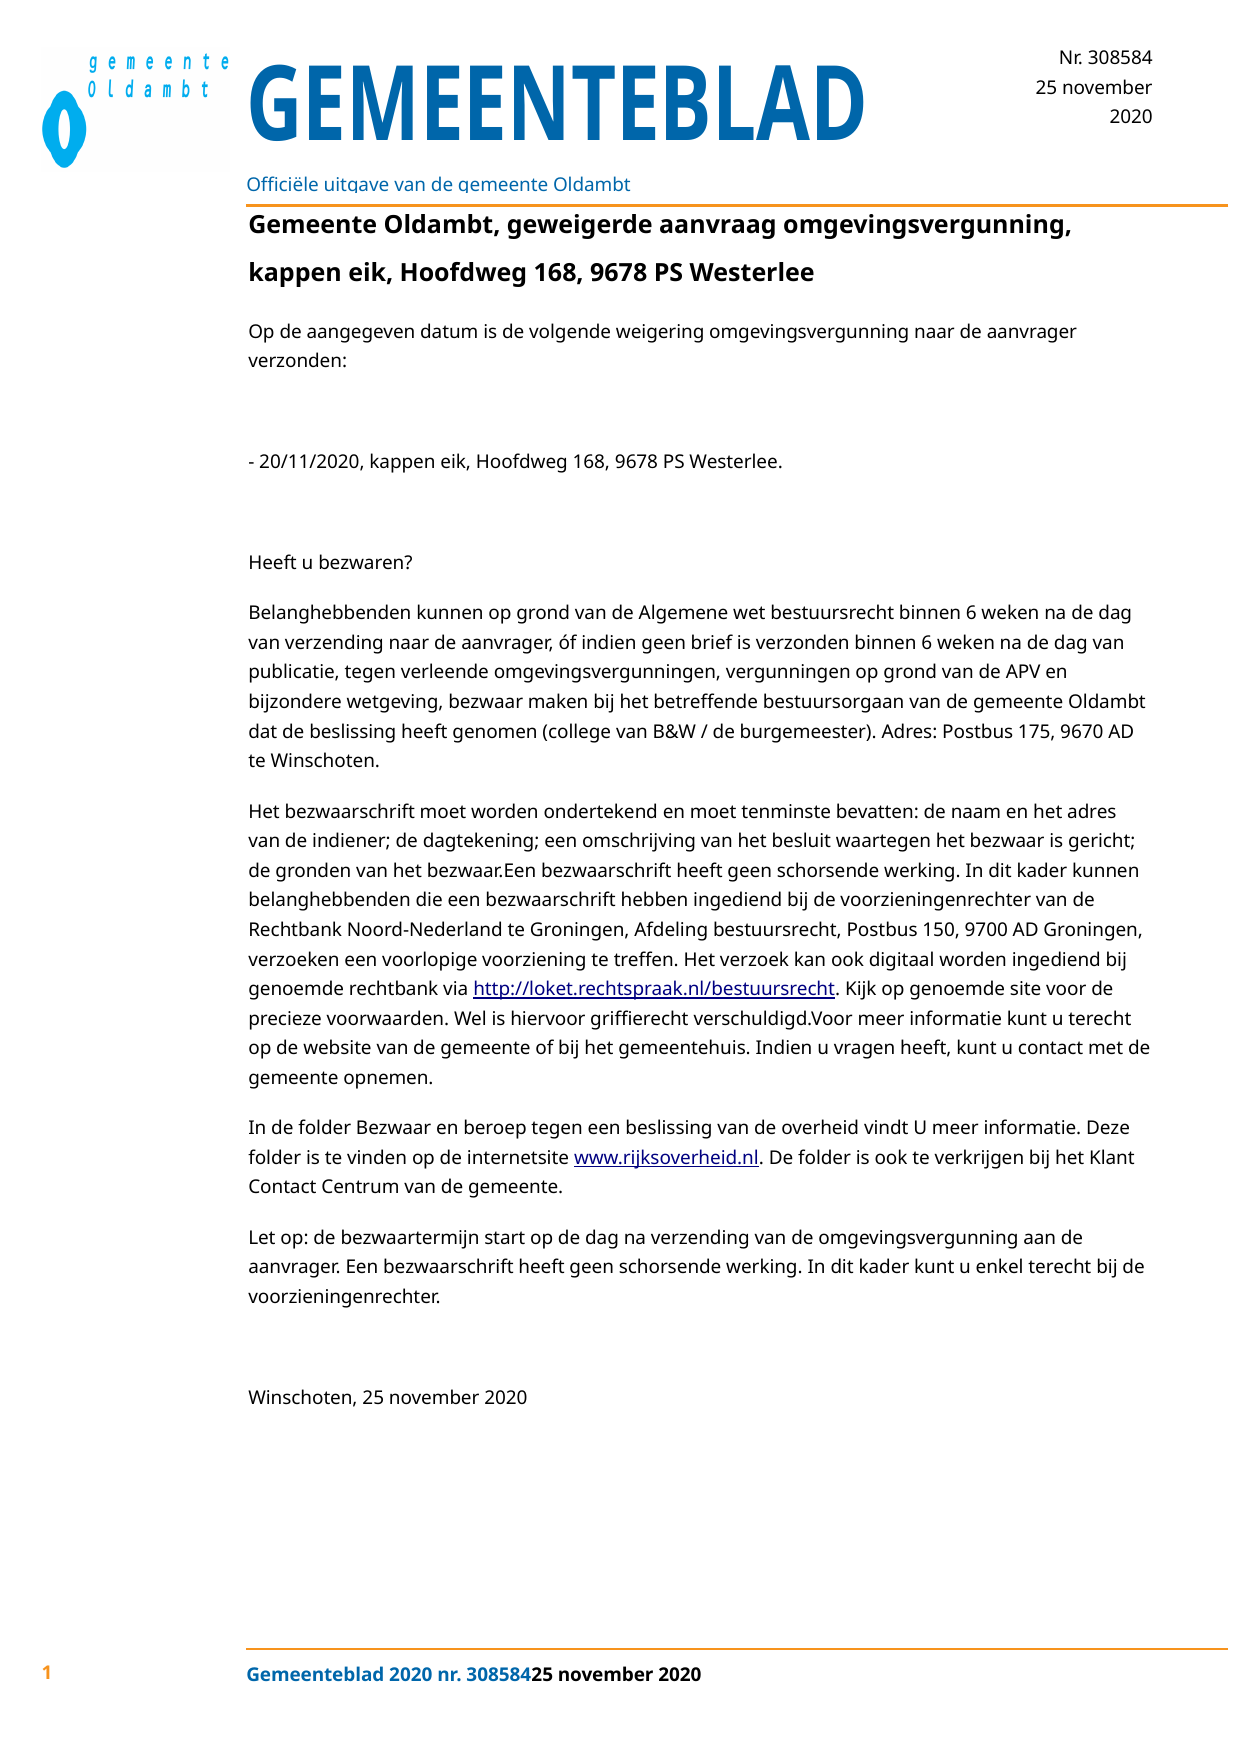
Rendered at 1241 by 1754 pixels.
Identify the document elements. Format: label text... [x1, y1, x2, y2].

text Belanghebbenden kunnen op grond van de Algemene wet bestuursrecht binnen 6 weken na de dag van verzending naar de aanvrager, óf indien geen brief is verzonden binnen 6 weken na de dag van publicatie, tegen verleende omgevingsvergunningen, vergunningen op grond van de APV en bijzondere wetgeving, bezwaar maken bij het betreffende bestuursorgaan van de gemeente Oldambt dat de beslissing heeft genomen (college van B&W / de burgemeester). Adres: Postbus 175, 9670 AD te Winschoten. [248, 599, 1152, 773]
text Heeft u bezwaren? [248, 549, 1152, 575]
text Gemeente Oldambt, geweigerde aanvraag omgevingsvergunning, kappen eik, Hoofdweg 168, 9678 PS Westerlee [248, 207, 1152, 288]
picture [41, 47, 231, 172]
text In de folder Bezwaar en beroep tegen een beslissing van de overheid vindt U meer informatie. Deze folder is te vinden op de internetsite www.rijksoverheid.nl. De folder is ook te verkrijgen bij het Klant Contact Centrum van de gemeente. [248, 1114, 1152, 1199]
text Let op: de bezwaartermijn start op de dag na verzending van de omgevingsvergunning aan de aanvrager. Een bezwaarschrift heeft geen schorsende werking. In dit kader kunt u enkel terecht bij de voorzieningenrechter. [248, 1224, 1152, 1309]
text - 20/11/2020, kappen eik, Hoofdweg 168, 9678 PS Westerlee. [248, 448, 1152, 474]
text Op de aangegeven datum is de volgende weigering omgevingsvergunning naar de aanvrager verzonden: [248, 318, 1152, 373]
text Winschoten, 25 november 2020 [248, 1384, 1152, 1410]
text Het bezwaarschrift moet worden ondertekend en moet tenminste bevatten: de naam en het adres van de indiener; de dagtekening; een omschrijving van het besluit waartegen het bezwaar is gericht; de gronden van het bezwaar.Een bezwaarschrift heeft geen schorsende werking. In dit kader kunnen belanghebbenden die een bezwaarschrift hebben ingediend bij de voorzieningenrechter van de Rechtbank Noord-Nederland te Groningen, Afdeling bestuursrecht, Postbus 150, 9700 AD Groningen, verzoeken een voorlopige voorziening te treffen. Het verzoek kan ook digitaal worden ingediend bij genoemde rechtbank via http://loket.rechtspraak.nl/bestuursrecht. Kijk op genoemde site voor de precieze voorwaarden. Wel is hiervoor griffierecht verschuldigd.Voor meer informatie kunt u terecht op de website van de gemeente of bij het gemeentehuis. Indien u vragen heeft, kunt u contact met de gemeente opnemen. [248, 798, 1152, 1090]
